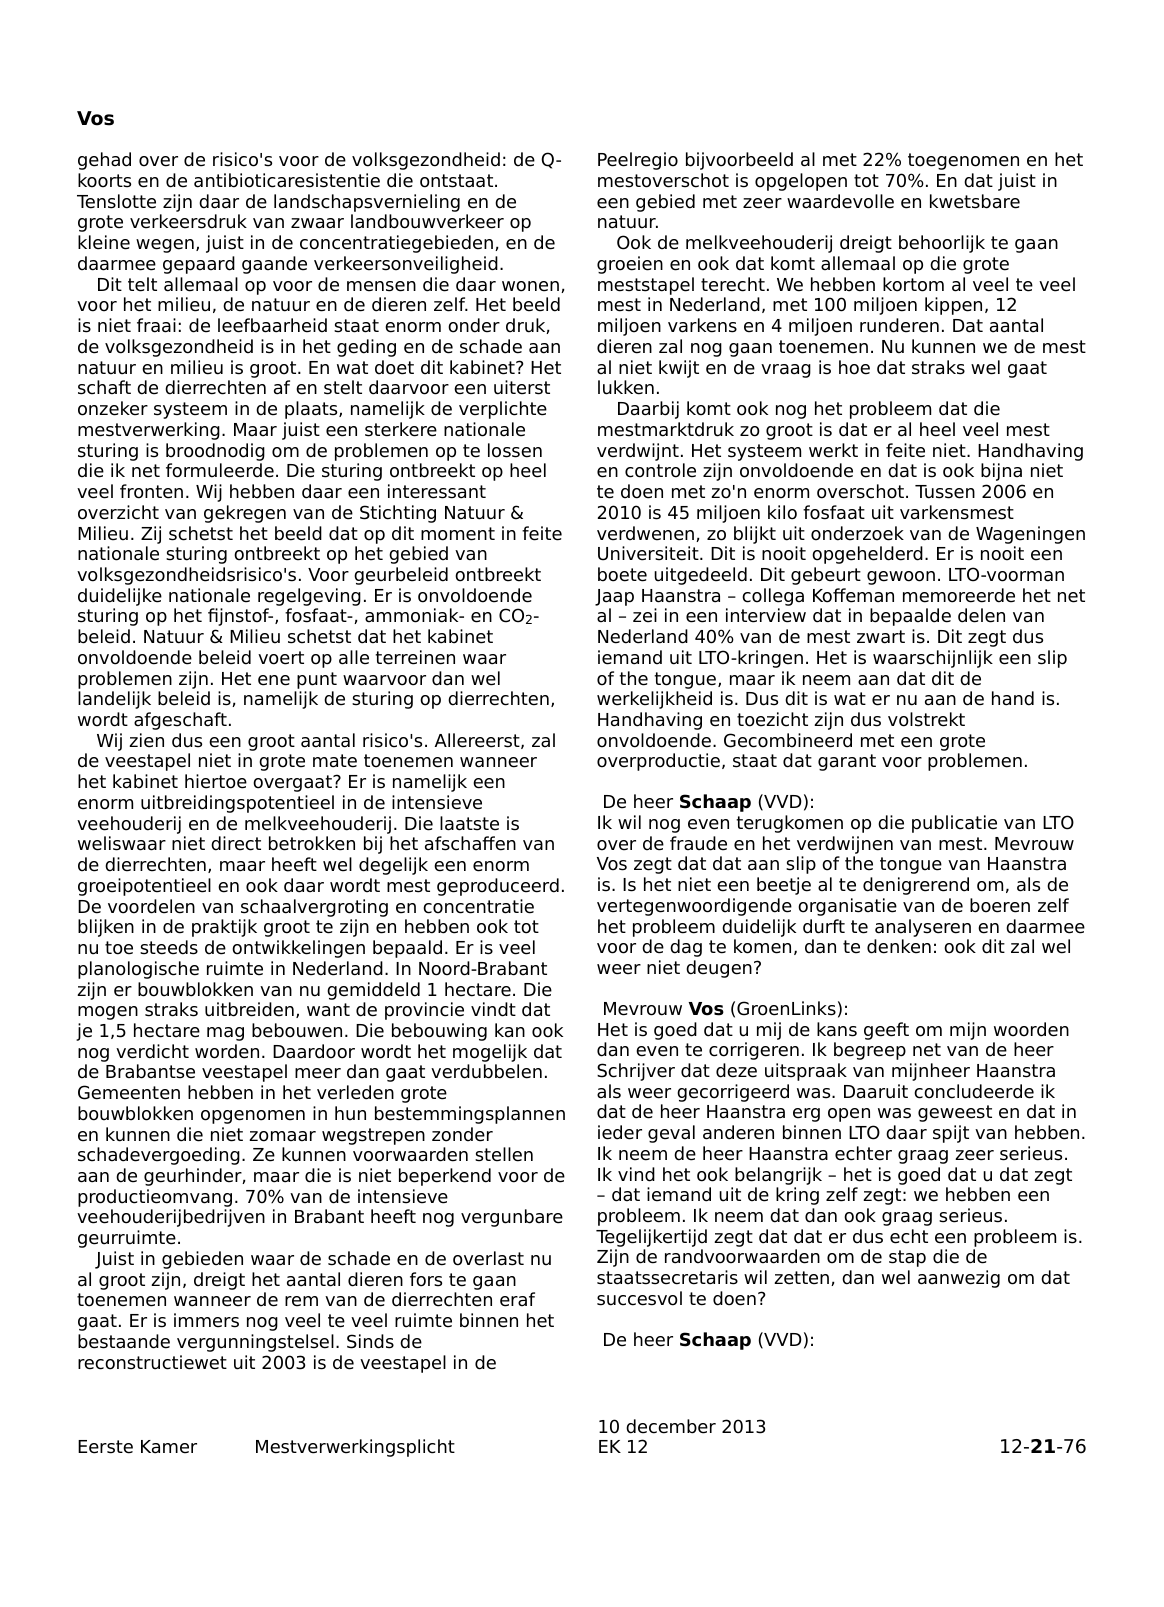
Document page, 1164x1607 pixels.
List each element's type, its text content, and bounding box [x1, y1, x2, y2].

text De heer Schaap (VVD): [596, 792, 1087, 813]
text De heer Schaap (VVD): [596, 1329, 1087, 1350]
text Mevrouw Vos (GroenLinks): [596, 999, 1087, 1019]
text Ik wil nog even terugkomen op die publicatie van LTO over de fraude en het verdwijnen van mest. Mevrouw Vos zegt dat dat aan slip of the tongue van Haanstra is. Is het niet een beetje al te denigrerend om, als de vertegenwoordigende organisatie van de boeren zelf het probleem duidelijk durft te analyseren en daarmee voor de dag te komen, dan te denken: ook dit zal wel weer niet deugen? [596, 813, 1087, 979]
text Daarbij komt ook nog het probleem dat die mestmarktdruk zo groot is dat er al heel veel mest verdwijnt. Het systeem werkt in feite niet. Handhaving en controle zijn onvoldoende en dat is ook bijna niet te doen met zo'n enorm overschot. Tussen 2006 en 2010 is 45 miljoen kilo fosfaat uit varkensmest verdwenen, zo blijkt uit onderzoek van de Wageningen Universiteit. Dit is nooit opgehelderd. Er is nooit een boete uitgedeeld. Dit gebeurt gewoon. LTO-voorman Jaap Haanstra – collega Koffeman memoreerde het net al – zei in een interview dat in bepaalde delen van Nederland 40% van de mest zwart is. Dit zegt dus iemand uit LTO-kringen. Het is waarschijnlijk een slip of the tongue, maar ik neem aan dat dit de werkelijkheid is. Dus dit is wat er nu aan de hand is. Handhaving en toezicht zijn dus volstrekt onvoldoende. Gecombineerd met een grote overproductie, staat dat garant voor problemen. [596, 399, 1087, 772]
text Het is goed dat u mij de kans geeft om mijn woorden dan even te corrigeren. Ik begreep net van de heer Schrijver dat deze uitspraak van mijnheer Haanstra als weer gecorrigeerd was. Daaruit concludeerde ik dat de heer Haanstra erg open was geweest en dat in ieder geval anderen binnen LTO daar spijt van hebben. Ik neem de heer Haanstra echter graag zeer serieus. Ik vind het ook belangrijk – het is goed dat u dat zegt – dat iemand uit de kring zelf zegt: we hebben een probleem. Ik neem dat dan ook graag serieus. Tegelijkertijd zegt dat dat er dus echt een probleem is. Zijn de randvoorwaarden om de stap die de staatssecretaris wil zetten, dan wel aanwezig om dat succesvol te doen? [596, 1019, 1087, 1309]
text Wij zien dus een groot aantal risico's. Allereerst, zal de veestapel niet in grote mate toenemen wanneer het kabinet hiertoe overgaat? Er is namelijk een enorm uitbreidingspotentieel in de intensieve veehouderij en de melkveehouderij. Die laatste is weliswaar niet direct betrokken bij het afschaffen van de dierrechten, maar heeft wel degelijk een enorm groeipotentieel en ook daar wordt mest geproduceerd. De voordelen van schaalvergroting en concentratie blijken in de praktijk groot te zijn en hebben ook tot nu toe steeds de ontwikkelingen bepaald. Er is veel planologische ruimte in Nederland. In Noord-Brabant zijn er bouwblokken van nu gemiddeld 1 hectare. Die mogen straks uitbreiden, want de provincie vindt dat je 1,5 hectare mag bebouwen. Die bebouwing kan ook nog verdicht worden. Daardoor wordt het mogelijk dat de Brabantse veestapel meer dan gaat verdubbelen. Gemeenten hebben in het verleden grote bouwblokken opgenomen in hun bestemmingsplannen en kunnen die niet zomaar wegstrepen zonder schadevergoeding. Ze kunnen voorwaarden stellen aan de geurhinder, maar die is niet beperkend voor de productieomvang. 70% van de intensieve veehouderijbedrijven in Brabant heeft nog vergunbare geurruimte. [77, 731, 567, 1249]
text Juist in gebieden waar de schade en de overlast nu al groot zijn, dreigt het aantal dieren fors te gaan toenemen wanneer de rem van de dierrechten eraf gaat. Er is immers nog veel te veel ruimte binnen het bestaande vergunningstelsel. Sinds de reconstructiewet uit 2003 is de veestapel in de [77, 1249, 567, 1373]
text Peelregio bijvoorbeeld al met 22% toegenomen en het mestoverschot is opgelopen tot 70%. En dat juist in een gebied met zeer waardevolle en kwetsbare natuur. [596, 150, 1087, 233]
text gehad over de risico's voor de volksgezondheid: de Q-koorts en de antibioticaresistentie die ontstaat. Tenslotte zijn daar de landschapsvernieling en de grote verkeersdruk van zwaar landbouwverkeer op kleine wegen, juist in de concentratiegebieden, en de daarmee gepaard gaande verkeersonveiligheid. [77, 150, 567, 274]
text Dit telt allemaal op voor de mensen die daar wonen, voor het milieu, de natuur en de dieren zelf. Het beeld is niet fraai: de leefbaarheid staat enorm onder druk, de volksgezondheid is in het geding en de schade aan natuur en milieu is groot. En wat doet dit kabinet? Het schaft de dierrechten af en stelt daarvoor een uiterst onzeker systeem in de plaats, namelijk de verplichte mestverwerking. Maar juist een sterkere nationale sturing is broodnodig om de problemen op te lossen die ik net formuleerde. Die sturing ontbreekt op heel veel fronten. Wij hebben daar een interessant overzicht van gekregen van de Stichting Natuur & Milieu. Zij schetst het beeld dat op dit moment in feite nationale sturing ontbreekt op het gebied van volksgezondheidsrisico's. Voor geurbeleid ontbreekt duidelijke nationale regelgeving. Er is onvoldoende sturing op het fijnstof-, fosfaat-, ammoniak- en CO2-beleid. Natuur & Milieu schetst dat het kabinet onvoldoende beleid voert op alle terreinen waar problemen zijn. Het ene punt waarvoor dan wel landelijk beleid is, namelijk de sturing op dierrechten, wordt afgeschaft. [77, 274, 567, 731]
text Ook de melkveehouderij dreigt behoorlijk te gaan groeien en ook dat komt allemaal op die grote meststapel terecht. We hebben kortom al veel te veel mest in Nederland, met 100 miljoen kippen, 12 miljoen varkens en 4 miljoen runderen. Dat aantal dieren zal nog gaan toenemen. Nu kunnen we de mest al niet kwijt en de vraag is hoe dat straks wel gaat lukken. [596, 233, 1087, 399]
